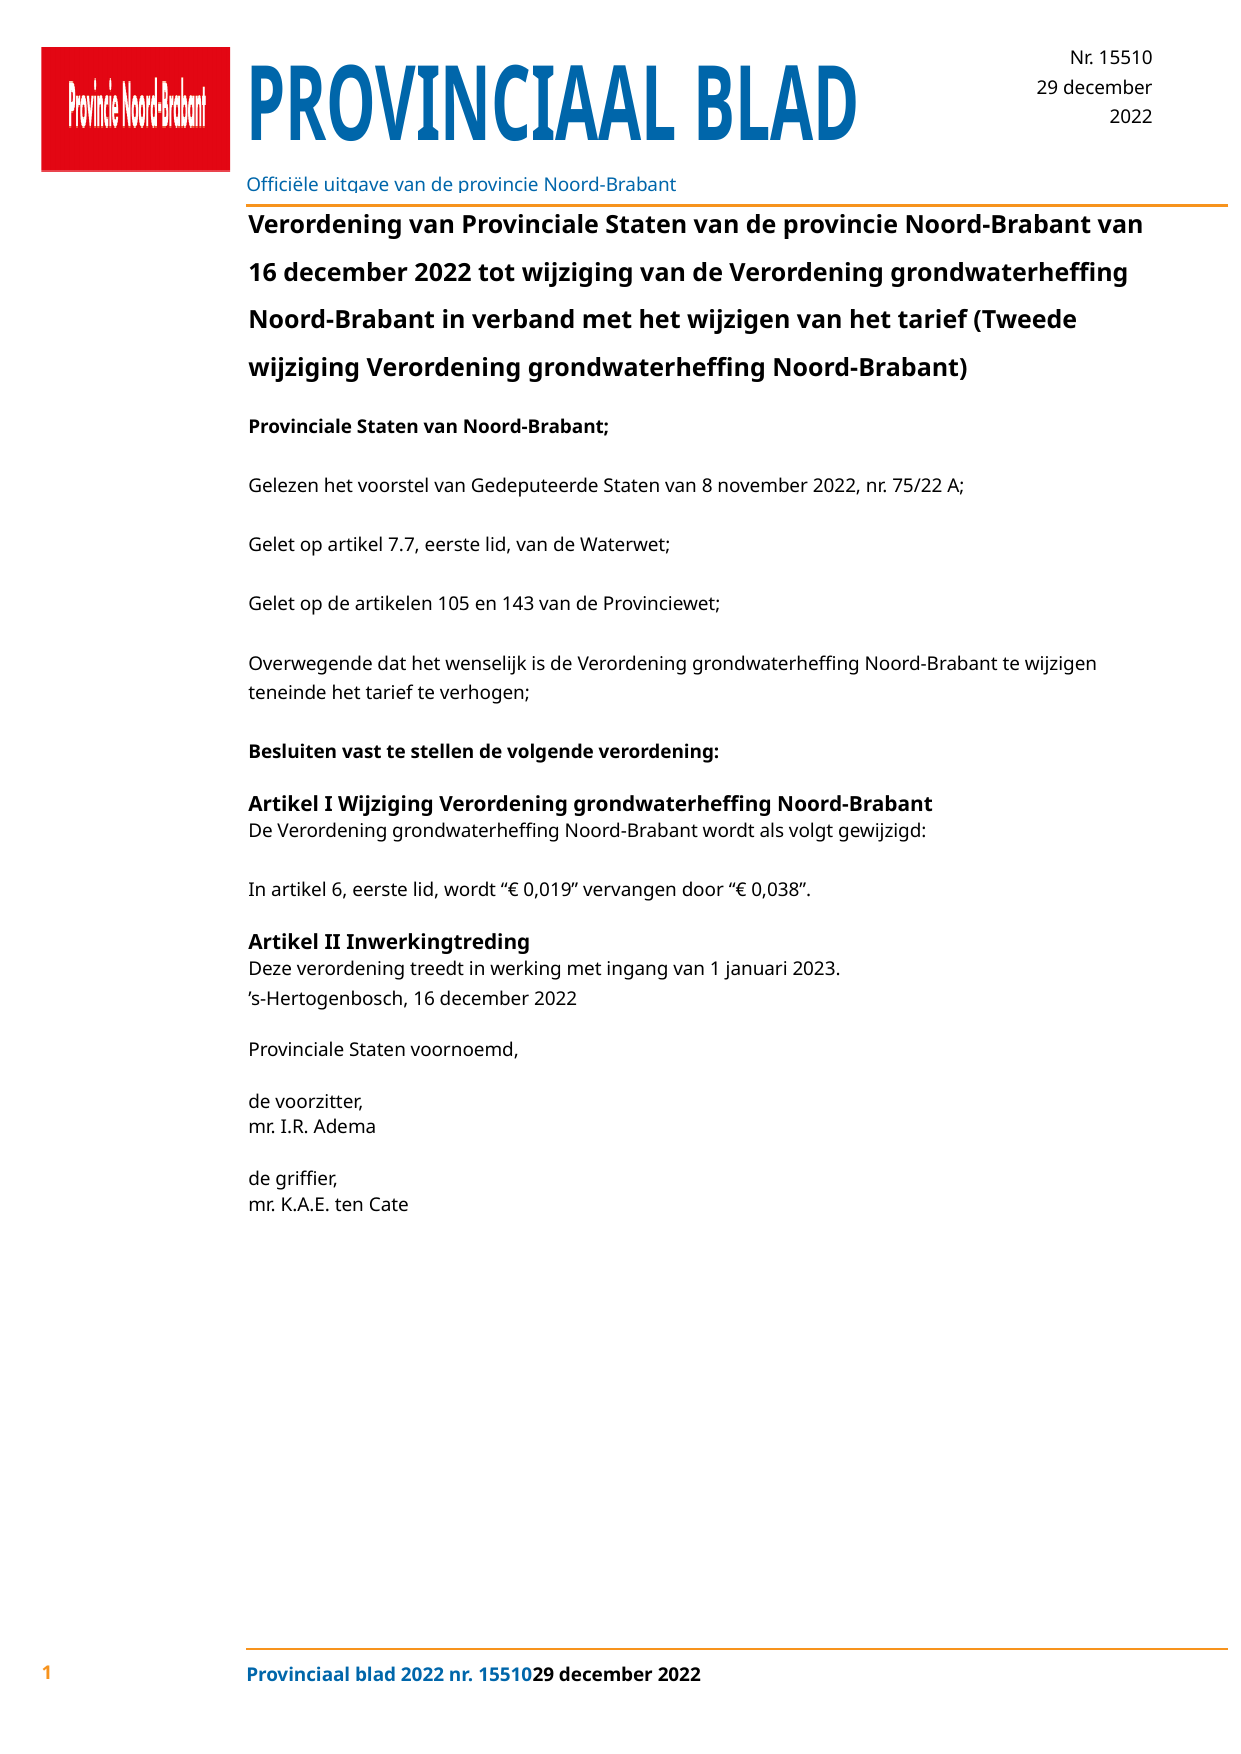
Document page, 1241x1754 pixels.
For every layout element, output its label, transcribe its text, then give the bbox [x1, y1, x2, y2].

text Gelet op artikel 7.7, eerste lid, van de Waterwet; [248, 531, 1152, 557]
text de griffier, [248, 1165, 1152, 1191]
text Artikel II Inwerkingtreding [248, 927, 1152, 955]
text In artikel 6, eerste lid, wordt “€ 0,019” vervangen door “€ 0,038”. [248, 877, 1152, 902]
text Besluiten vast te stellen de volgende verordening: [248, 738, 1152, 764]
text mr. K.A.E. ten Cate [248, 1191, 1152, 1217]
text Verordening van Provinciale Staten van de provincie Noord-Brabant van 16 december 2022 tot wijziging van de Verordening grondwaterheffing Noord-Brabant in verband met het wijzigen van het tarief (Tweede wijziging Verordening grondwaterheffing Noord-Brabant) [248, 207, 1152, 384]
text Overwegende dat het wenselijk is de Verordening grondwaterheffing Noord-Brabant te wijzigen teneinde het tarief te verhogen; [248, 650, 1152, 705]
text Provinciale Staten voornoemd, [248, 1036, 1152, 1062]
text Gelet op de artikelen 105 en 143 van de Provinciewet; [248, 591, 1152, 616]
text mr. I.R. Adema [248, 1114, 1152, 1139]
text Deze verordening treedt in werking met ingang van 1 januari 2023. [248, 955, 1152, 981]
text Provinciale Staten van Noord-Brabant; [248, 413, 1152, 439]
text Artikel I Wijziging Verordening grondwaterheffing Noord-Brabant [248, 789, 1152, 817]
text Gelezen het voorstel van Gedeputeerde Staten van 8 november 2022, nr. 75/22 A; [248, 472, 1152, 498]
text de voorzitter, [248, 1088, 1152, 1114]
picture [41, 47, 231, 172]
text ’s-Hertogenbosch, 16 december 2022 [248, 985, 1152, 1011]
text De Verordening grondwaterheffing Noord-Brabant wordt als volgt gewijzigd: [248, 817, 1152, 843]
